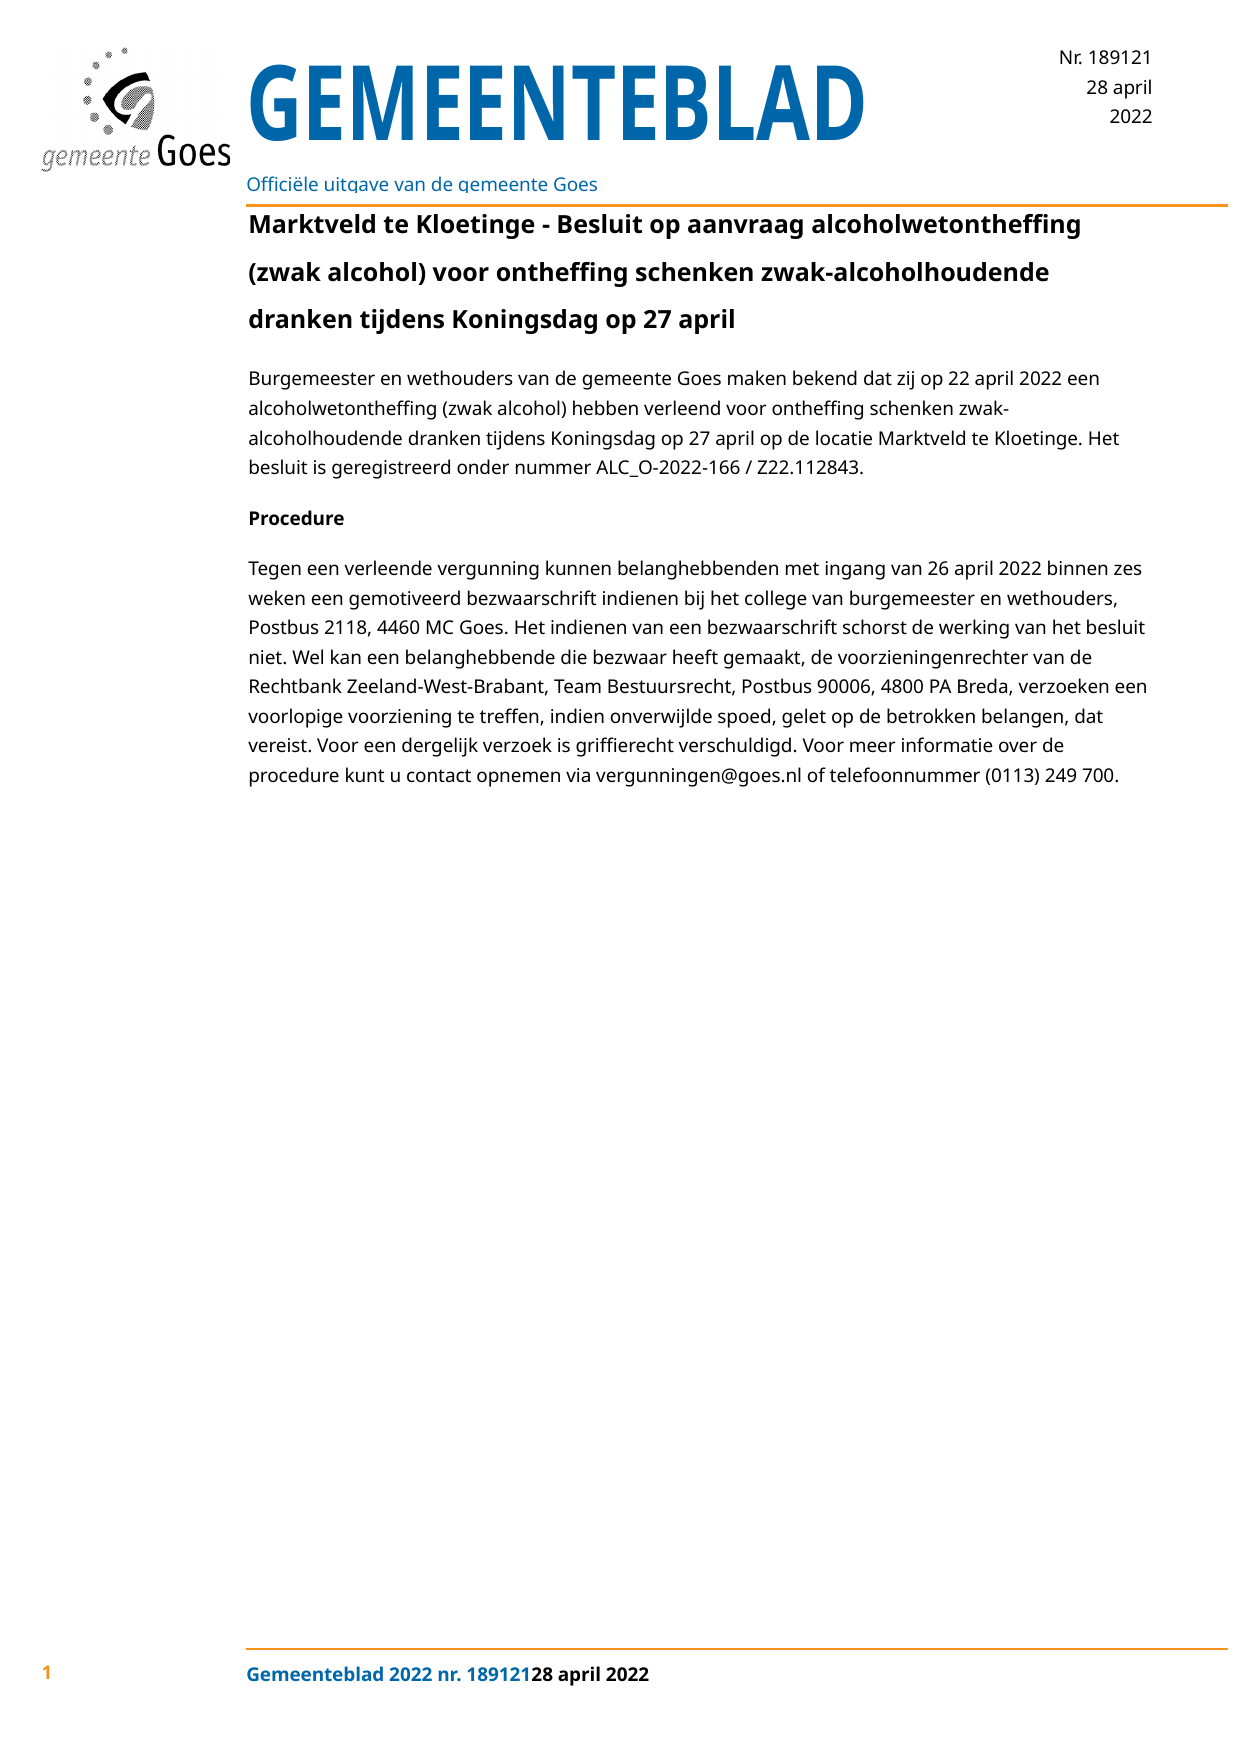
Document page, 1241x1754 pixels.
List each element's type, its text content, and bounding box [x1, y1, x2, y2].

text Tegen een verleende vergunning kunnen belanghebbenden met ingang van 26 april 2022 binnen zes weken een gemotiveerd bezwaarschrift indienen bij het college van burgemeester en wethouders, Postbus 2118, 4460 MC Goes. Het indienen van een bezwaarschrift schorst de werking van het besluit niet. Wel kan een belanghebbende die bezwaar heeft gemaakt, de voorzieningenrechter van de Rechtbank Zeeland-West-Brabant, Team Bestuursrecht, Postbus 90006, 4800 PA Breda, verzoeken een voorlopige voorziening te treffen, indien onverwijlde spoed, gelet op de betrokken belangen, dat vereist. Voor een dergelijk verzoek is griffierecht verschuldigd. Voor meer informatie over de procedure kunt u contact opnemen via vergunningen@goes.nl of telefoonnummer (0113) 249 700. [248, 555, 1152, 788]
text Burgemeester en wethouders van de gemeente Goes maken bekend dat zij op 22 april 2022 een alcoholwetontheffing (zwak alcohol) hebben verleend voor ontheffing schenken zwak-alcoholhoudende dranken tijdens Koningsdag op 27 april op de locatie Marktveld te Kloetinge. Het besluit is geregistreerd onder nummer ALC_O-2022-166 / Z22.112843. [248, 366, 1152, 480]
picture [41, 47, 231, 172]
text Marktveld te Kloetinge - Besluit op aanvraag alcoholwetontheffing (zwak alcohol) voor ontheffing schenken zwak-alcoholhoudende dranken tijdens Koningsdag op 27 april [248, 207, 1152, 336]
text Procedure [248, 505, 1152, 530]
